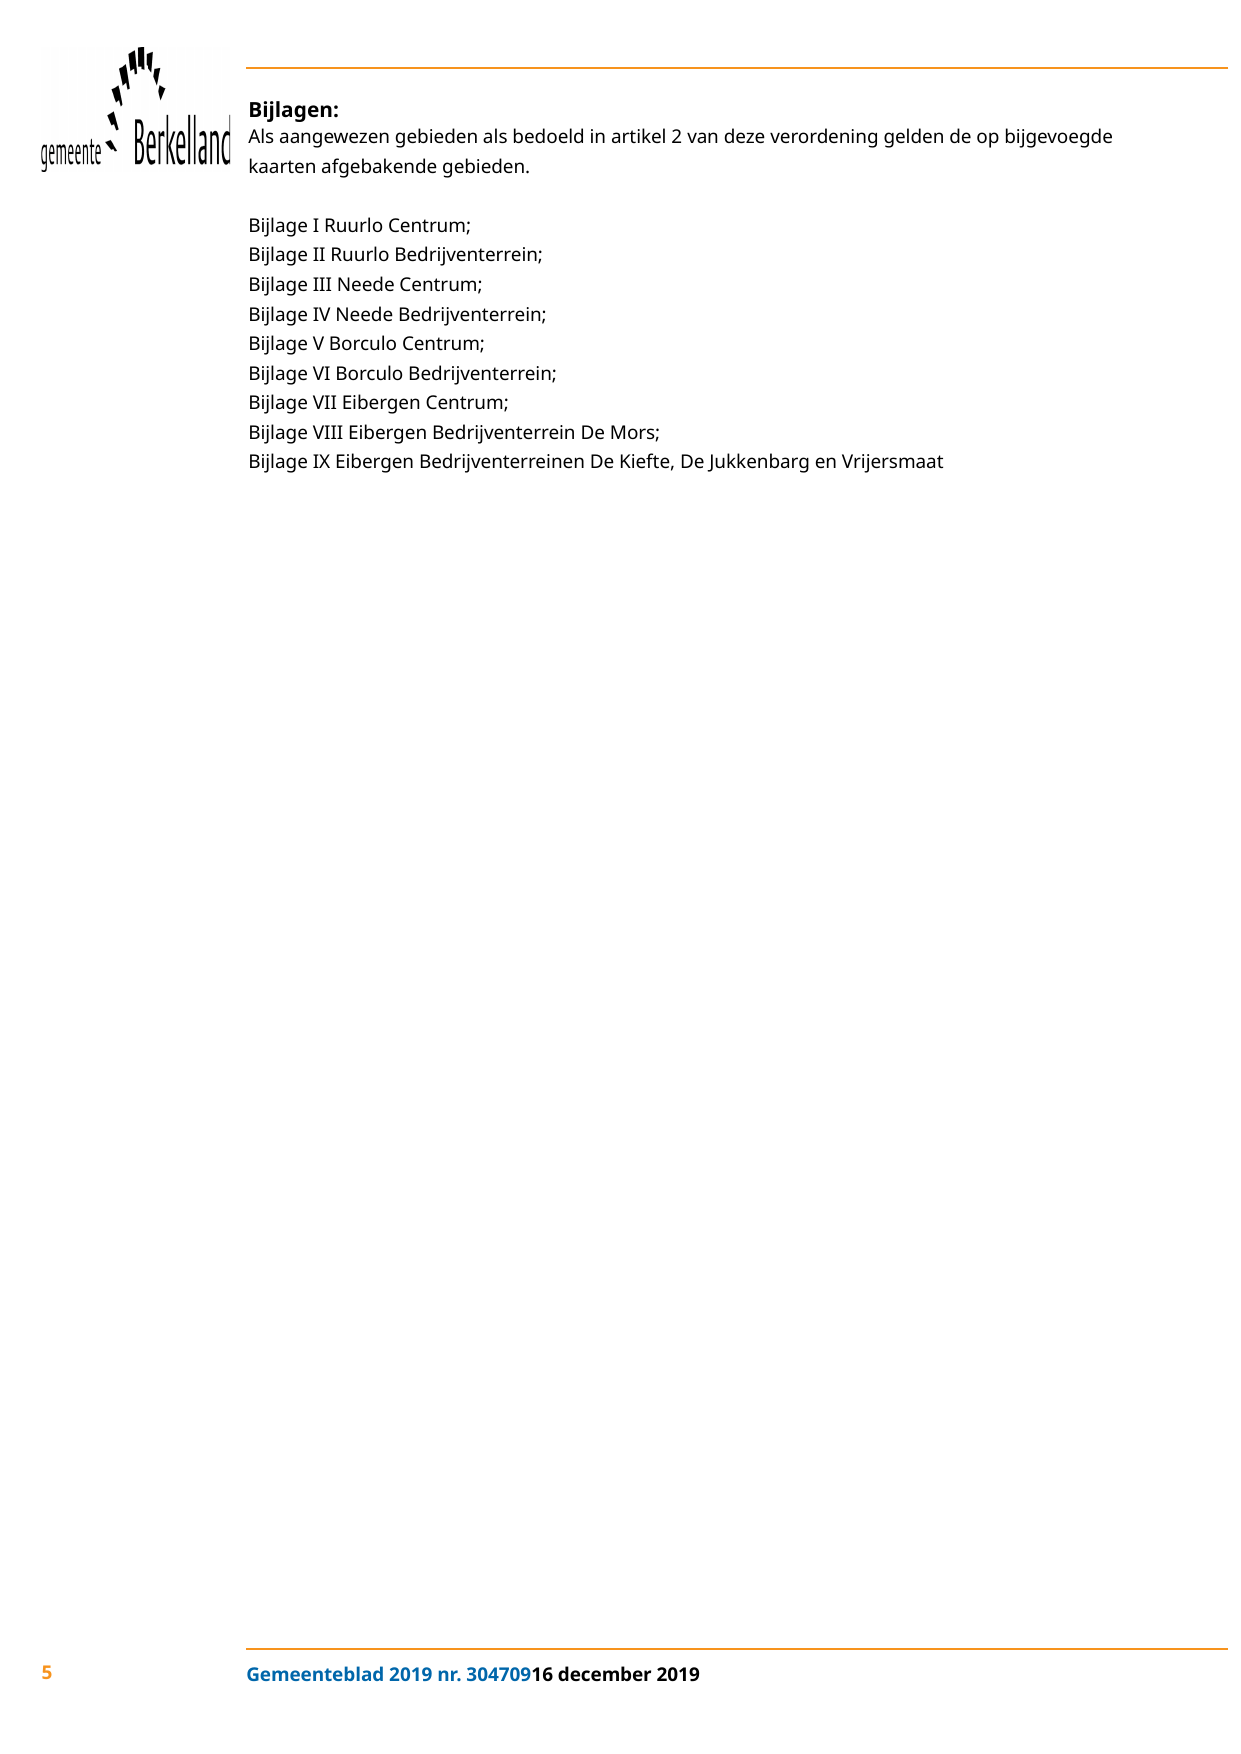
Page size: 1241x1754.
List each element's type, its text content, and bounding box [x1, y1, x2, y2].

text Bijlage VI Borculo Bedrijventerrein; [248, 360, 1152, 386]
text Bijlage IV Neede Bedrijventerrein; [248, 301, 1152, 327]
text Als aangewezen gebieden als bedoeld in artikel 2 van deze verordening gelden de op bijgevoegde kaarten afgebakende gebieden. [248, 123, 1152, 179]
text Bijlage IX Eibergen Bedrijventerreinen De Kiefte, De Jukkenbarg en Vrijersmaat [248, 449, 1152, 474]
text Bijlage VIII Eibergen Bedrijventerrein De Mors; [248, 419, 1152, 445]
picture [41, 47, 231, 172]
text Bijlagen: [248, 95, 1152, 123]
text Bijlage I Ruurlo Centrum; [248, 212, 1152, 238]
text Bijlage II Ruurlo Bedrijventerrein; [248, 242, 1152, 267]
text Bijlage III Neede Centrum; [248, 271, 1152, 297]
text Bijlage V Borculo Centrum; [248, 330, 1152, 356]
text Bijlage VII Eibergen Centrum; [248, 389, 1152, 415]
